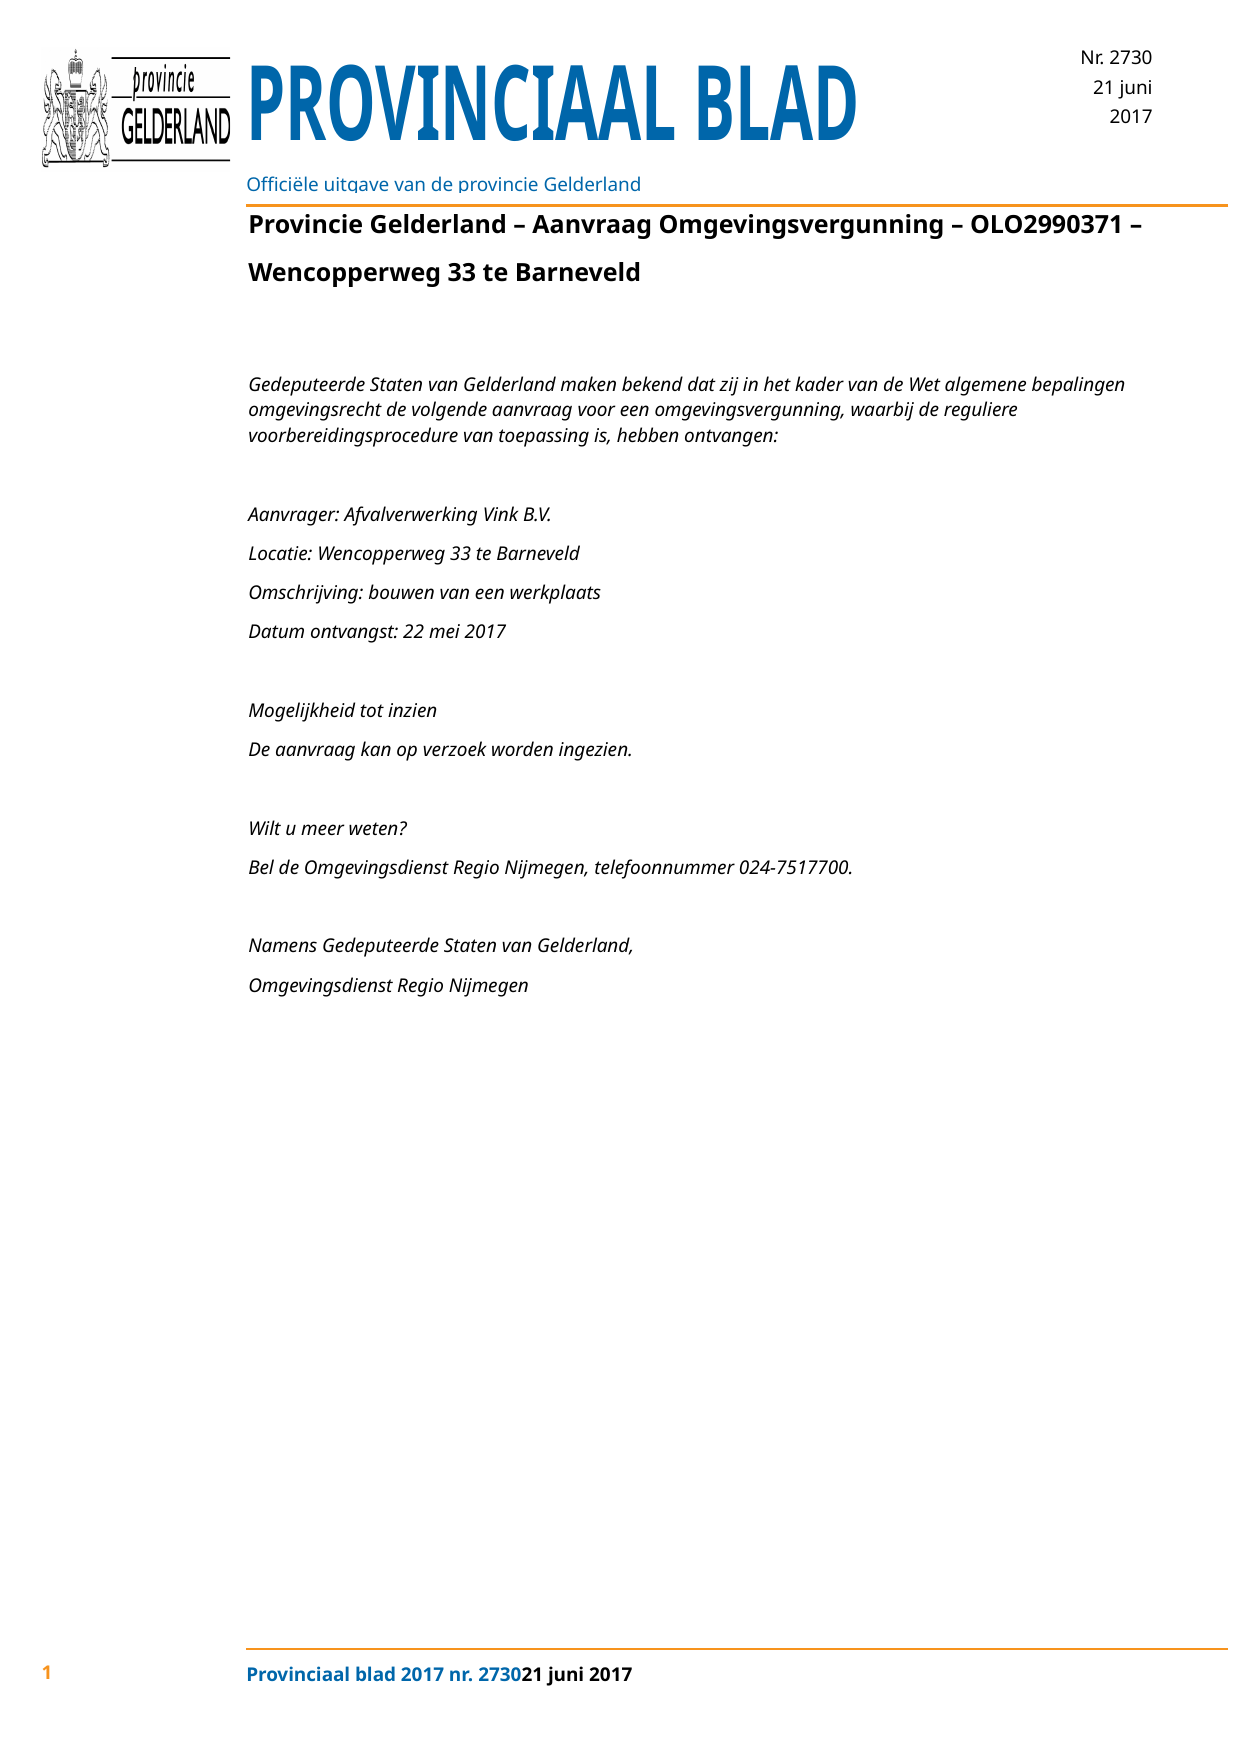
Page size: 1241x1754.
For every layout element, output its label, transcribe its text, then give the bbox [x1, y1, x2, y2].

text Aanvrager: Afvalverwerking Vink B.V. [248, 501, 1152, 526]
text Locatie: Wencopperweg 33 te Barneveld [248, 540, 1152, 566]
picture [41, 47, 231, 172]
text Gedeputeerde Staten van Gelderland maken bekend dat zij in het kader van de Wet algemene bepalingen omgevingsrecht de volgende aanvraag voor een omgevingsvergunning, waarbij de reguliere voorbereidingsprocedure van toepassing is, hebben ontvangen: [248, 371, 1152, 448]
text Provincie Gelderland – Aanvraag Omgevingsvergunning – OLO2990371 – Wencopperweg 33 te Barneveld [248, 207, 1152, 288]
text Omgevingsdienst Regio Nijmegen [248, 972, 1152, 998]
text De aanvraag kan op verzoek worden ingezien. [248, 736, 1152, 762]
text Wilt u meer weten? [248, 815, 1152, 841]
text Omschrijving: bouwen van een werkplaats [248, 579, 1152, 605]
text Mogelijkheid tot inzien [248, 697, 1152, 723]
text Namens Gedeputeerde Staten van Gelderland, [248, 933, 1152, 958]
text Bel de Omgevingsdienst Regio Nijmegen, telefoonnummer 024-7517700. [248, 854, 1152, 880]
text Datum ontvangst: 22 mei 2017 [248, 618, 1152, 644]
